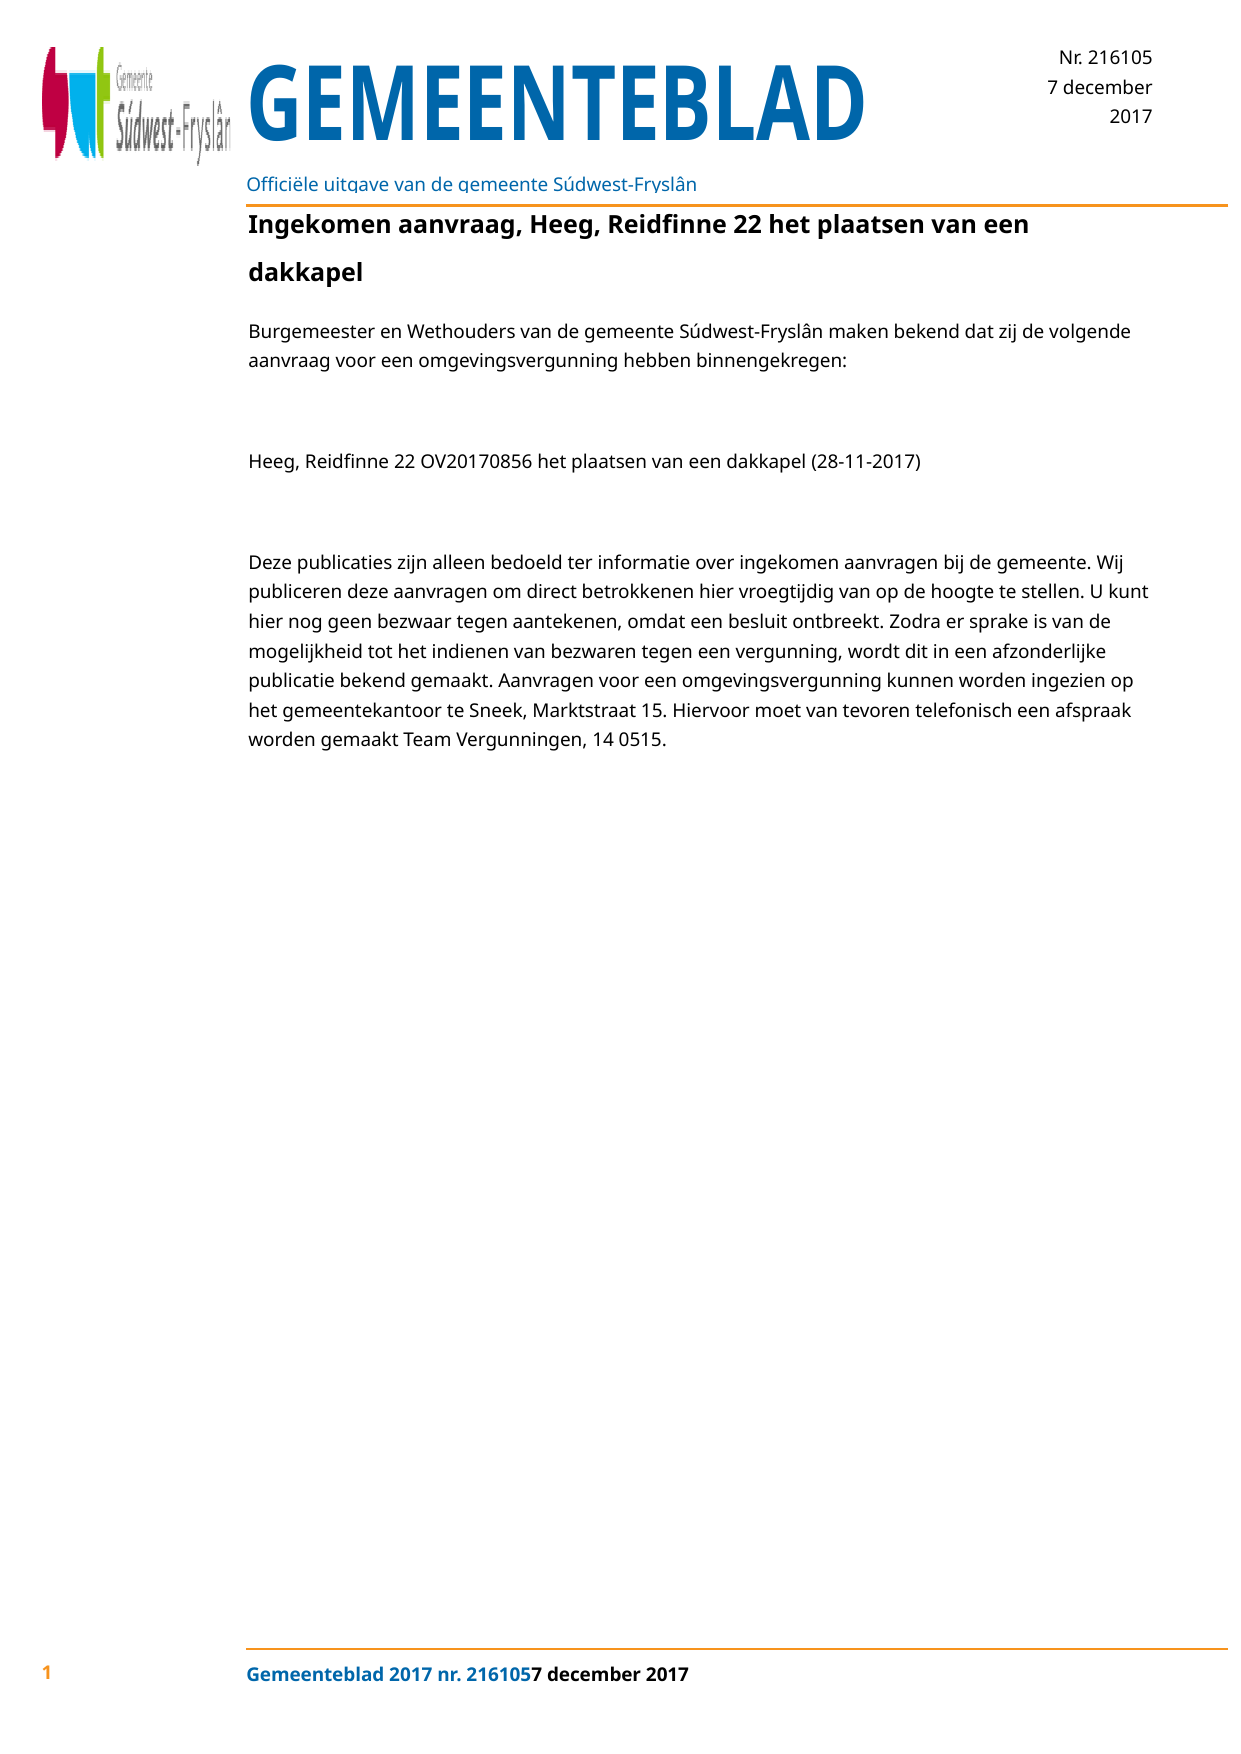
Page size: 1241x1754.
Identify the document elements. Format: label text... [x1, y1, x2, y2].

text Burgemeester en Wethouders van de gemeente Súdwest-Fryslân maken bekend dat zij de volgende aanvraag voor een omgevingsvergunning hebben binnengekregen: [248, 318, 1152, 373]
text Heeg, Reidfinne 22 OV20170856 het plaatsen van een dakkapel (28-11-2017) [248, 448, 1152, 474]
text Deze publicaties zijn alleen bedoeld ter informatie over ingekomen aanvragen bij de gemeente. Wij publiceren deze aanvragen om direct betrokkenen hier vroegtijdig van op de hoogte te stellen. U kunt hier nog geen bezwaar tegen aantekenen, omdat een besluit ontbreekt. Zodra er sprake is van de mogelijkheid tot het indienen van bezwaren tegen een vergunning, wordt dit in een afzonderlijke publicatie bekend gemaakt. Aanvragen voor een omgevingsvergunning kunnen worden ingezien op het gemeentekantoor te Sneek, Marktstraat 15. Hiervoor moet van tevoren telefonisch een afspraak worden gemaakt Team Vergunningen, 14 0515. [248, 549, 1152, 752]
picture [41, 47, 231, 172]
text Ingekomen aanvraag, Heeg, Reidfinne 22 het plaatsen van een dakkapel [248, 207, 1152, 288]
